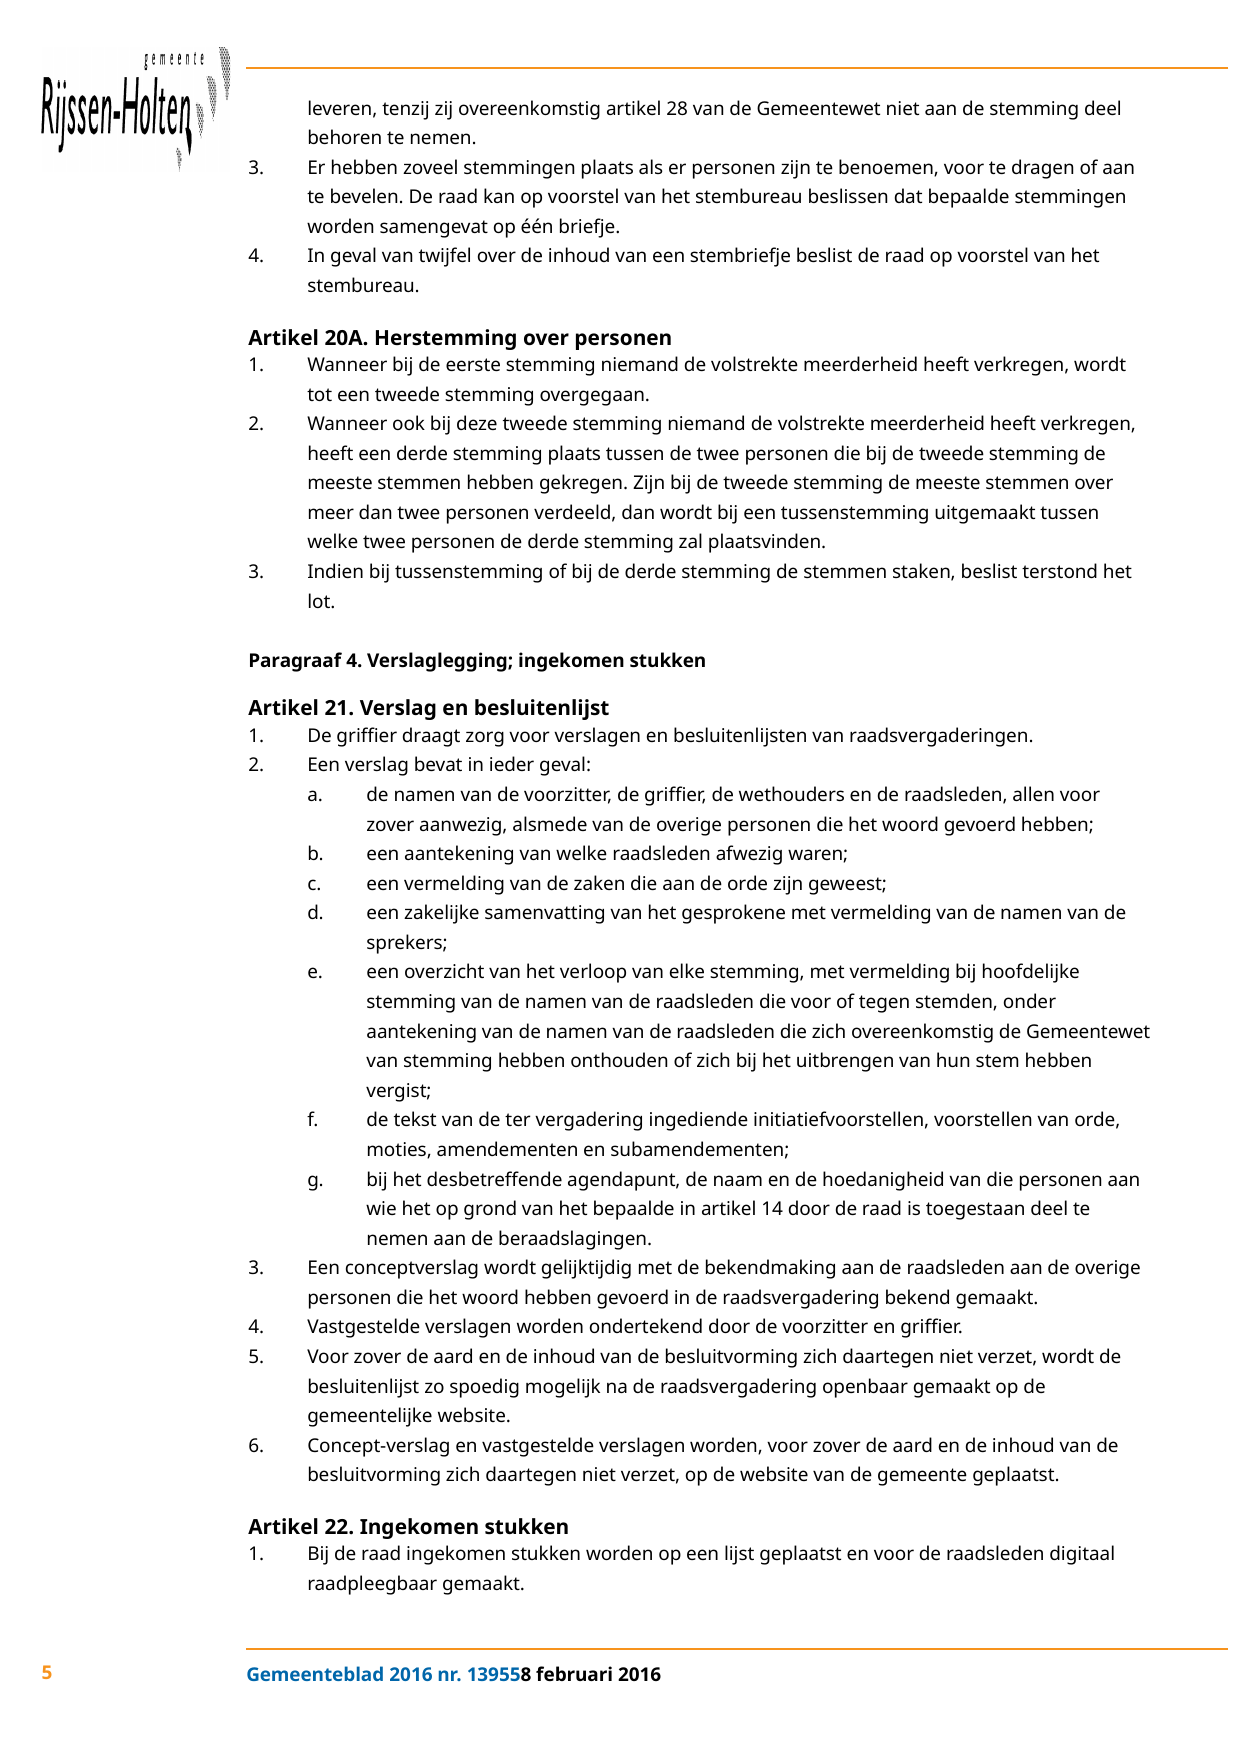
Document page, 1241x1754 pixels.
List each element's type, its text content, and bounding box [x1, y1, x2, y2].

list Bij de raad ingekomen stukken worden op een lijst geplaatst en voor de raadsleden digitaal raadpleegbaar gemaakt. [248, 1540, 1152, 1596]
list De griffier draagt zorg voor verslagen en besluitenlijsten van raadsvergaderingen. [248, 722, 1152, 748]
list Er hebben zoveel stemmingen plaats als er personen zijn te benoemen, voor te dragen of aan te bevelen. De raad kan op voorstel van het stembureau beslissen dat bepaalde stemmingen worden samengevat op één briefje. [248, 154, 1152, 239]
list de namen van de voorzitter, de griffier, de wethouders en de raadsleden, allen voor zover aanwezig, alsmede van de overige personen die het woord gevoerd hebben; [307, 781, 1152, 836]
text Artikel 20A. Herstemming over personen [248, 323, 1152, 351]
list een vermelding van de zaken die aan de orde zijn geweest; [307, 870, 1152, 896]
list Vastgestelde verslagen worden ondertekend door de voorzitter en griffier. [248, 1314, 1152, 1339]
list Voor zover de aard en de inhoud van de besluitvorming zich daartegen niet verzet, wordt de besluitenlijst zo spoedig mogelijk na de raadsvergadering openbaar gemaakt op de gemeentelijke website. [248, 1343, 1152, 1428]
list In geval van twijfel over de inhoud van een stembriefje beslist de raad op voorstel van het stembureau. [248, 243, 1152, 298]
text Paragraaf 4. Verslaglegging; ingekomen stukken [248, 647, 1152, 673]
picture [41, 47, 231, 172]
text Artikel 22. Ingekomen stukken [248, 1512, 1152, 1540]
list de tekst van de ter vergadering ingediende initiatiefvoorstellen, voorstellen van orde, moties, amendementen en subamendementen; [307, 1107, 1152, 1162]
list Indien bij tussenstemming of bij de derde stemming de stemmen staken, beslist terstond het lot. [248, 558, 1152, 613]
list Concept-verslag en vastgestelde verslagen worden, voor zover de aard en de inhoud van de besluitvorming zich daartegen niet verzet, op de website van de gemeente geplaatst. [248, 1432, 1152, 1487]
list bij het desbetreffende agendapunt, de naam en de hoedanigheid van die personen aan wie het op grond van het bepaalde in artikel 14 door de raad is toegestaan deel te nemen aan de beraadslagingen. [307, 1166, 1152, 1251]
list een overzicht van het verloop van elke stemming, met vermelding bij hoofdelijke stemming van de namen van de raadsleden die voor of tegen stemden, onder aantekening van de namen van de raadsleden die zich overeenkomstig de Gemeentewet van stemming hebben onthouden of zich bij het uitbrengen van hun stem hebben vergist; [307, 959, 1152, 1103]
list leveren, tenzij zij overeenkomstig artikel 28 van de Gemeentewet niet aan de stemming deel behoren te nemen. [248, 95, 1152, 150]
list Wanneer ook bij deze tweede stemming niemand de volstrekte meerderheid heeft verkregen, heeft een derde stemming plaats tussen de twee personen die bij de tweede stemming de meeste stemmen hebben gekregen. Zijn bij de tweede stemming de meeste stemmen over meer dan twee personen verdeeld, dan wordt bij een tussenstemming uitgemaakt tussen welke twee personen de derde stemming zal plaatsvinden. [248, 410, 1152, 554]
list Een verslag bevat in ieder geval: [248, 752, 1152, 777]
text Artikel 21. Verslag en besluitenlijst [248, 693, 1152, 722]
list Een conceptverslag wordt gelijktijdig met de bekendmaking aan de raadsleden aan de overige personen die het woord hebben gevoerd in de raadsvergadering bekend gemaakt. [248, 1254, 1152, 1310]
list een zakelijke samenvatting van het gesprokene met vermelding van de namen van de sprekers; [307, 899, 1152, 955]
list een aantekening van welke raadsleden afwezig waren; [307, 840, 1152, 866]
list Wanneer bij de eerste stemming niemand de volstrekte meerderheid heeft verkregen, wordt tot een tweede stemming overgegaan. [248, 351, 1152, 406]
